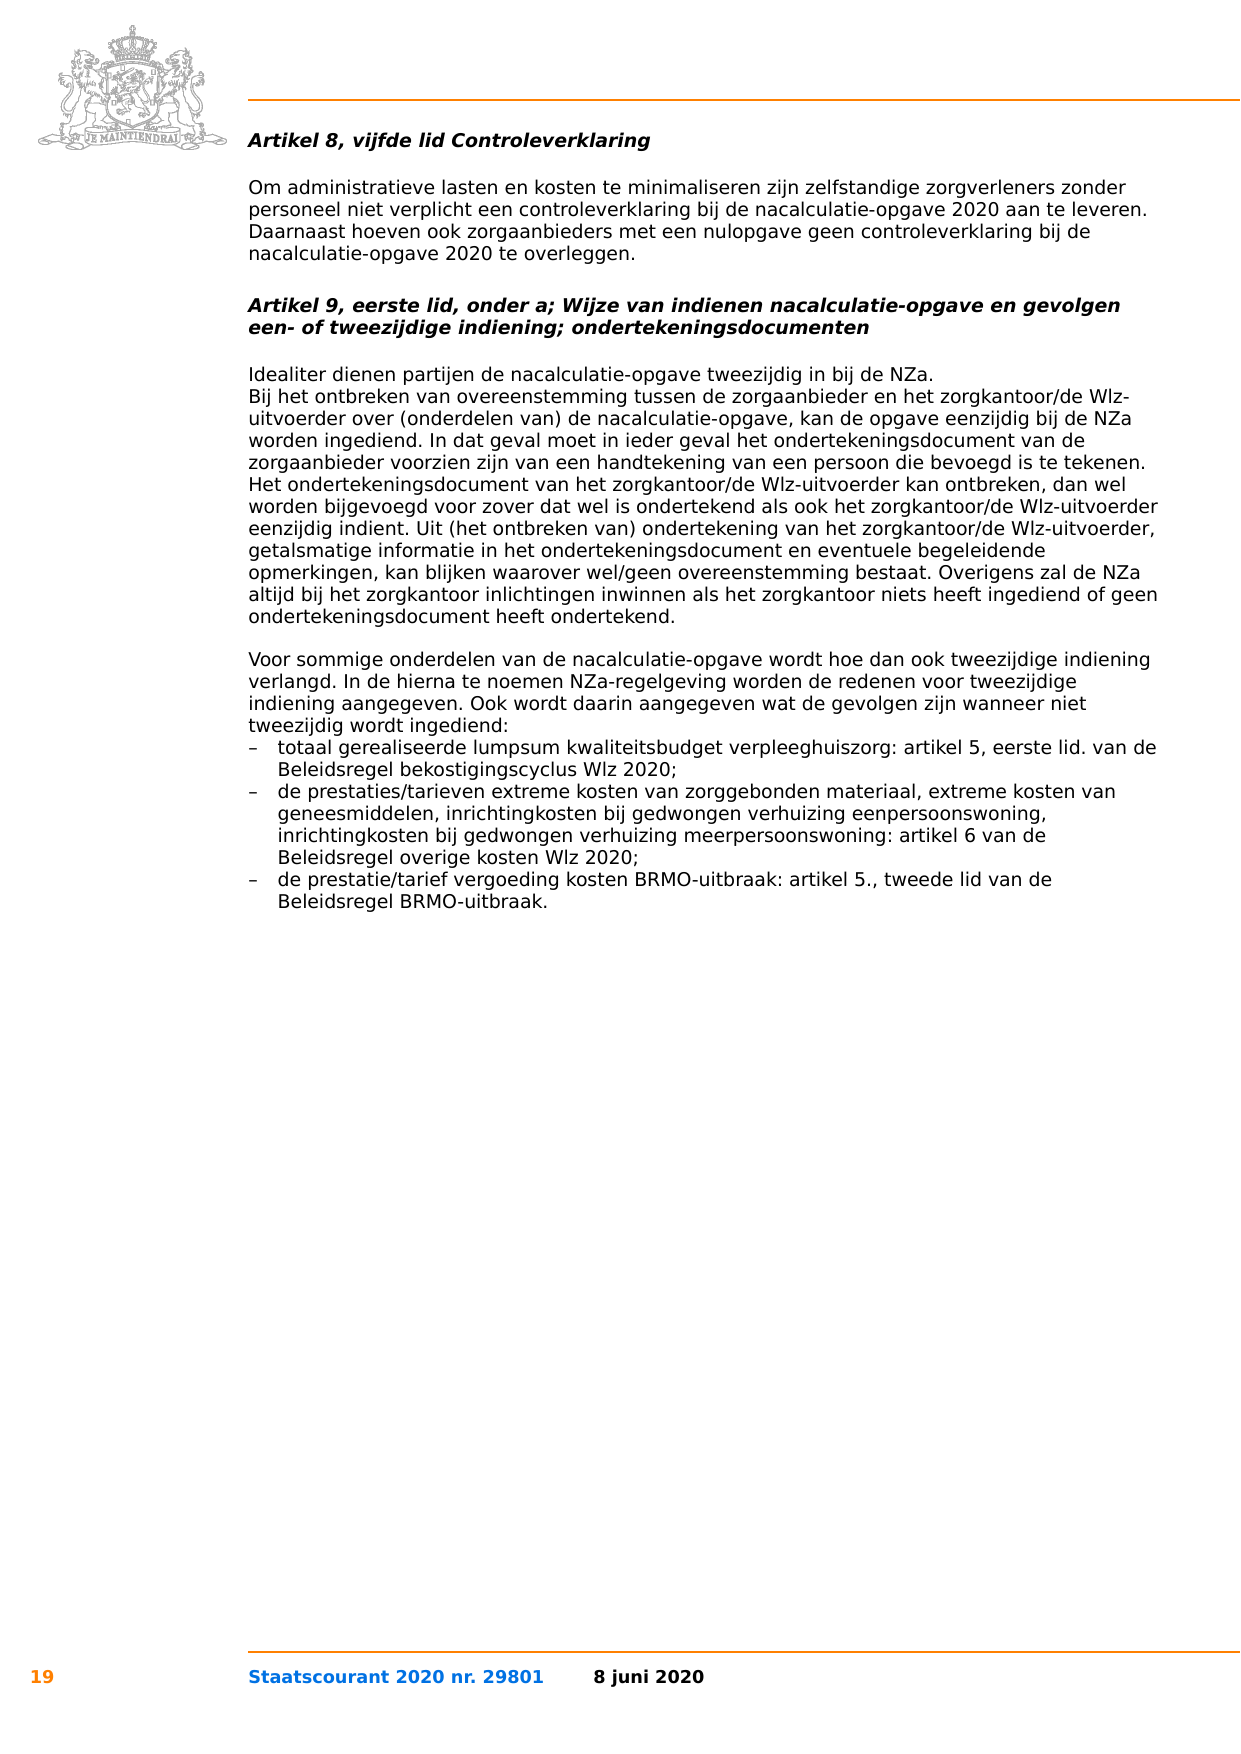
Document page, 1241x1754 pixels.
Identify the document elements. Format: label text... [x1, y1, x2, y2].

text Voor sommige onderdelen van de nacalculatie-opgave wordt hoe dan ook tweezijdige indiening verlangd. In de hierna te noemen NZa-regelgeving worden de redenen voor tweezijdige indiening aangegeven. Ook wordt daarin aangegeven wat de gevolgen zijn wanneer niet tweezijdig wordt ingediend: [248, 649, 1163, 737]
text – de prestatie/tarief vergoeding kosten BRMO-uitbraak: artikel 5., tweede lid van de Beleidsregel BRMO-uitbraak. [248, 869, 1163, 913]
subtitle Artikel 9, eerste lid, onder a; Wijze van indienen nacalculatie-opgave en gevolgen een- of tweezijdige indiening; ondertekeningsdocumenten [248, 295, 1163, 339]
text – de prestaties/tarieven extreme kosten van zorggebonden materiaal, extreme kosten van geneesmiddelen, inrichtingkosten bij gedwongen verhuizing eenpersoonswoning, inrichtingkosten bij gedwongen verhuizing meerpersoonswoning: artikel 6 van de Beleidsregel overige kosten Wlz 2020; [248, 781, 1163, 869]
text Bij het ontbreken van overeenstemming tussen de zorgaanbieder en het zorgkantoor/de Wlz-uitvoerder over (onderdelen van) de nacalculatie-opgave, kan de opgave eenzijdig bij de NZa worden ingediend. In dat geval moet in ieder geval het ondertekeningsdocument van de zorgaanbieder voorzien zijn van een handtekening van een persoon die bevoegd is te tekenen. Het ondertekeningsdocument van het zorgkantoor/de Wlz-uitvoerder kan ontbreken, dan wel worden bijgevoegd voor zover dat wel is ondertekend als ook het zorgkantoor/de Wlz-uitvoerder eenzijdig indient. Uit (het ontbreken van) ondertekening van het zorgkantoor/de Wlz-uitvoerder, getalsmatige informatie in het ondertekeningsdocument en eventuele begeleidende opmerkingen, kan blijken waarover wel/geen overeenstemming bestaat. Overigens zal de NZa altijd bij het zorgkantoor inlichtingen inwinnen als het zorgkantoor niets heeft ingediend of geen ondertekeningsdocument heeft ondertekend. [248, 386, 1163, 627]
picture [38, 25, 227, 150]
text – totaal gerealiseerde lumpsum kwaliteitsbudget verpleeghuiszorg: artikel 5, eerste lid. van de Beleidsregel bekostigingscyclus Wlz 2020; [248, 737, 1163, 781]
subtitle Artikel 8, vijfde lid Controleverklaring [248, 130, 1163, 152]
text Om administratieve lasten en kosten te minimaliseren zijn zelfstandige zorgverleners zonder personeel niet verplicht een controleverklaring bij de nacalculatie-opgave 2020 aan te leveren. Daarnaast hoeven ook zorgaanbieders met een nulopgave geen controleverklaring bij de nacalculatie-opgave 2020 te overleggen. [248, 177, 1163, 265]
text Idealiter dienen partijen de nacalculatie-opgave tweezijdig in bij de NZa. [248, 364, 1163, 386]
